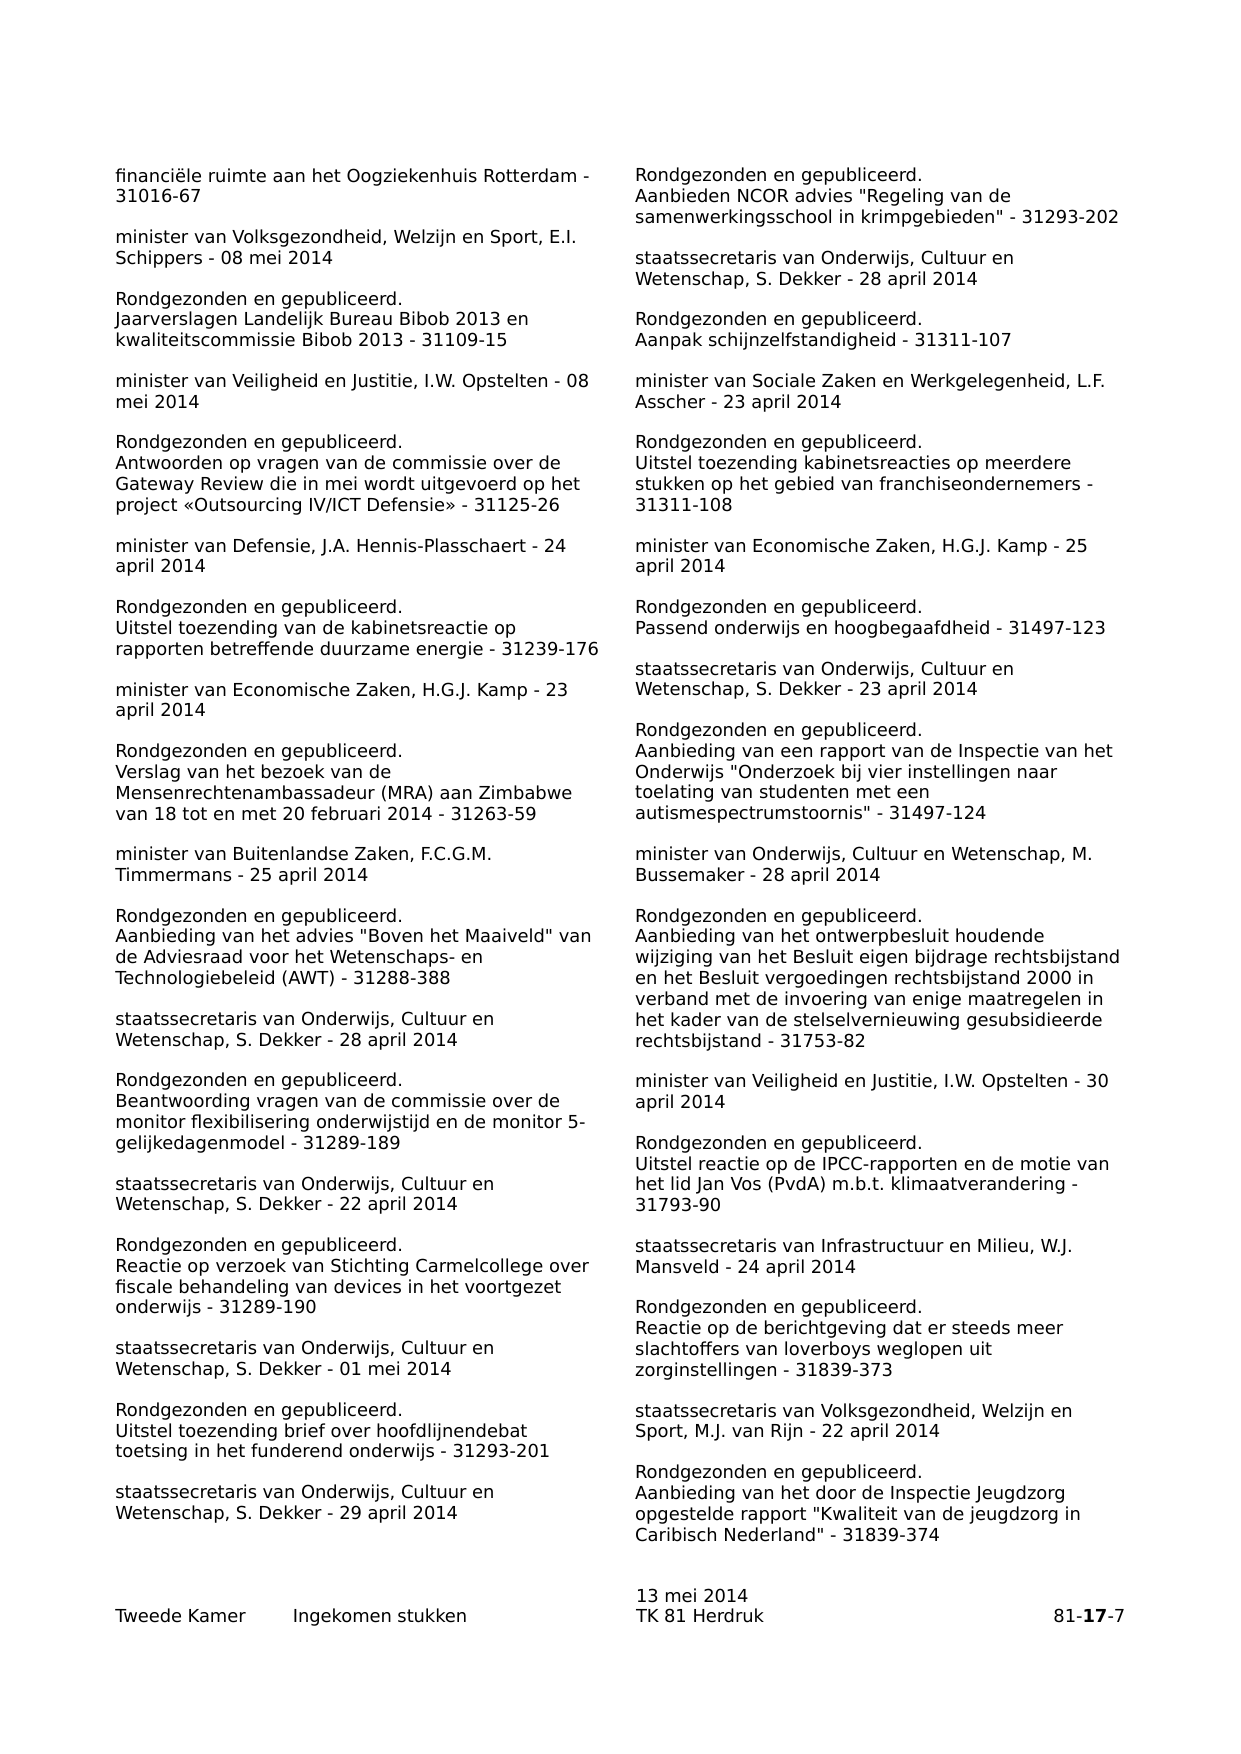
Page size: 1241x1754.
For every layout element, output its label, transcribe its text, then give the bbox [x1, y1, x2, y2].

text staatssecretaris van Volksgezondheid, Welzijn en Sport, M.J. van Rijn - 22 april 2014 [635, 1401, 1125, 1442]
text Aanbieding van het advies "Boven het Maaiveld" van de Adviesraad voor het Wetenschaps- en Technologiebeleid (AWT) - 31288-388 [115, 926, 605, 989]
text minister van Onderwijs, Cultuur en Wetenschap, M. Bussemaker - 28 april 2014 [635, 844, 1125, 885]
text minister van Economische Zaken, H.G.J. Kamp - 23 april 2014 [115, 679, 605, 721]
text Rondgezonden en gepubliceerd. [635, 165, 1125, 186]
text Uitstel reactie op de IPCC-rapporten en de motie van het lid Jan Vos (PvdA) m.b.t. klimaatverandering - 31793-90 [635, 1153, 1125, 1216]
text Rondgezonden en gepubliceerd. [635, 1133, 1125, 1153]
text Rondgezonden en gepubliceerd. [635, 432, 1125, 453]
text staatssecretaris van Onderwijs, Cultuur en Wetenschap, S. Dekker - 28 april 2014 [635, 248, 1125, 289]
text Beantwoording vragen van de commissie over de monitor flexibilisering onderwijstijd en de monitor 5-gelijkedagenmodel - 31289-189 [115, 1091, 605, 1153]
text Aanbieding van het door de Inspectie Jeugdzorg opgestelde rapport "Kwaliteit van de jeugdzorg in Caribisch Nederland" - 31839-374 [635, 1483, 1125, 1545]
text Aanbieding van het ontwerpbesluit houdende wijziging van het Besluit eigen bijdrage rechtsbijstand en het Besluit vergoedingen rechtsbijstand 2000 in verband met de invoering van enige maatregelen in het kader van de stelselvernieuwing gesubsidieerde rechtsbijstand - 31753-82 [635, 926, 1125, 1051]
text Rondgezonden en gepubliceerd. [115, 1399, 605, 1420]
text Rondgezonden en gepubliceerd. [115, 432, 605, 453]
text Uitstel toezending kabinetsreacties op meerdere stukken op het gebied van franchiseondernemers - 31311-108 [635, 453, 1125, 515]
text minister van Veiligheid en Justitie, I.W. Opstelten - 08 mei 2014 [115, 371, 605, 412]
text staatssecretaris van Onderwijs, Cultuur en Wetenschap, S. Dekker - 22 april 2014 [115, 1173, 605, 1215]
text Verslag van het bezoek van de Mensenrechtenambassadeur (MRA) aan Zimbabwe van 18 tot en met 20 februari 2014 - 31263-59 [115, 762, 605, 824]
text staatssecretaris van Onderwijs, Cultuur en Wetenschap, S. Dekker - 23 april 2014 [635, 658, 1125, 700]
text staatssecretaris van Onderwijs, Cultuur en Wetenschap, S. Dekker - 01 mei 2014 [115, 1338, 605, 1379]
text staatssecretaris van Onderwijs, Cultuur en Wetenschap, S. Dekker - 28 april 2014 [115, 1009, 605, 1050]
text Rondgezonden en gepubliceerd. [115, 288, 605, 309]
text Aanpak schijnzelfstandigheid - 31311-107 [635, 330, 1125, 351]
text staatssecretaris van Onderwijs, Cultuur en Wetenschap, S. Dekker - 29 april 2014 [115, 1482, 605, 1523]
text Rondgezonden en gepubliceerd. [635, 720, 1125, 741]
text Jaarverslagen Landelijk Bureau Bibob 2013 en kwaliteitscommissie Bibob 2013 - 31109-15 [115, 309, 605, 351]
text Reactie op verzoek van Stichting Carmelcollege over fiscale behandeling van devices in het voortgezet onderwijs - 31289-190 [115, 1256, 605, 1318]
text Rondgezonden en gepubliceerd. [115, 906, 605, 926]
text minister van Buitenlandse Zaken, F.C.G.M. Timmermans - 25 april 2014 [115, 844, 605, 886]
text Antwoorden op vragen van de commissie over de Gateway Review die in mei wordt uitgevoerd op het project «Outsourcing IV/ICT Defensie» - 31125-26 [115, 453, 605, 516]
text Rondgezonden en gepubliceerd. [635, 597, 1125, 618]
text staatssecretaris van Infrastructuur en Milieu, W.J. Mansveld - 24 april 2014 [635, 1236, 1125, 1277]
text Rondgezonden en gepubliceerd. [635, 905, 1125, 926]
text Passend onderwijs en hoogbegaafdheid - 31497-123 [635, 618, 1125, 638]
text Uitstel toezending van de kabinetsreactie op rapporten betreffende duurzame energie - 31239-176 [115, 618, 605, 659]
text Rondgezonden en gepubliceerd. [115, 741, 605, 762]
text Rondgezonden en gepubliceerd. [115, 1070, 605, 1091]
text Rondgezonden en gepubliceerd. [115, 1235, 605, 1256]
text Uitstel toezending brief over hoofdlijnendebat toetsing in het funderend onderwijs - 31293-201 [115, 1420, 605, 1462]
text minister van Sociale Zaken en Werkgelegenheid, L.F. Asscher - 23 april 2014 [635, 371, 1125, 412]
text financiële ruimte aan het Oogziekenhuis Rotterdam - 31016-67 [115, 165, 605, 207]
text minister van Economische Zaken, H.G.J. Kamp - 25 april 2014 [635, 535, 1125, 577]
text Rondgezonden en gepubliceerd. [635, 309, 1125, 330]
text Aanbieden NCOR advies "Regeling van de samenwerkingsschool in krimpgebieden" - 31293-202 [635, 186, 1125, 228]
text Rondgezonden en gepubliceerd. [635, 1297, 1125, 1318]
text Reactie op de berichtgeving dat er steeds meer slachtoffers van loverboys weglopen uit zorginstellingen - 31839-373 [635, 1318, 1125, 1381]
text Rondgezonden en gepubliceerd. [635, 1462, 1125, 1483]
text Aanbieding van een rapport van de Inspectie van het Onderwijs "Onderzoek bij vier instellingen naar toelating van studenten met een autismespectrumstoornis" - 31497-124 [635, 741, 1125, 824]
text minister van Defensie, J.A. Hennis-Plasschaert - 24 april 2014 [115, 536, 605, 577]
text Rondgezonden en gepubliceerd. [115, 597, 605, 618]
text minister van Volksgezondheid, Welzijn en Sport, E.I. Schippers - 08 mei 2014 [115, 227, 605, 268]
text minister van Veiligheid en Justitie, I.W. Opstelten - 30 april 2014 [635, 1071, 1125, 1113]
